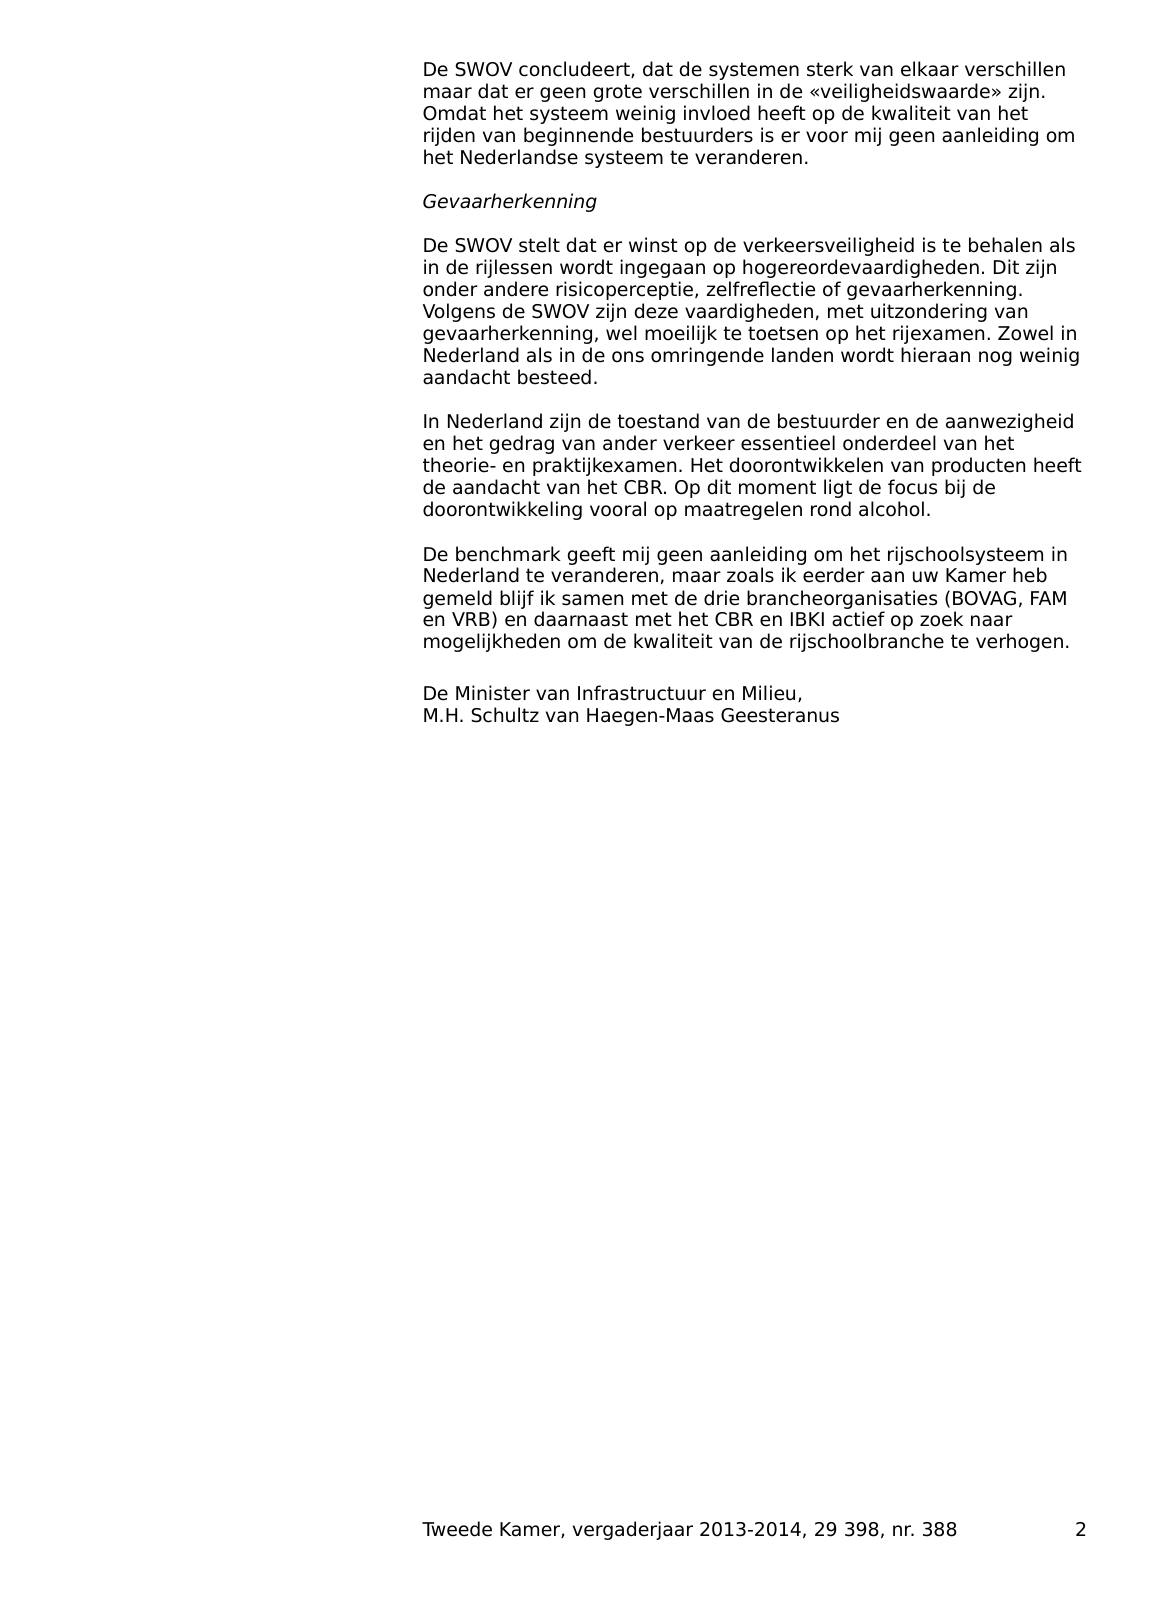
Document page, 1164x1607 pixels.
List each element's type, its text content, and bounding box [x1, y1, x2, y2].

text De SWOV stelt dat er winst op de verkeersveiligheid is te behalen als in de rijlessen wordt ingegaan op hogereordevaardigheden. Dit zijn onder andere risicoperceptie, zelfreflectie of gevaarherkenning. Volgens de SWOV zijn deze vaardigheden, met uitzondering van gevaarherkenning, wel moeilijk te toetsen op het rijexamen. Zowel in Nederland als in de ons omringende landen wordt hieraan nog weinig aandacht besteed. [422, 235, 1087, 389]
text De SWOV concludeert, dat de systemen sterk van elkaar verschillen maar dat er geen grote verschillen in de «veiligheidswaarde» zijn. Omdat het systeem weinig invloed heeft op de kwaliteit van het rijden van beginnende bestuurders is er voor mij geen aanleiding om het Nederlandse systeem te veranderen. [422, 59, 1087, 169]
text De Minister van Infrastructuur en Milieu, M.H. Schultz van Haegen-Maas Geesteranus [422, 683, 1087, 727]
text De benchmark geeft mij geen aanleiding om het rijschoolsysteem in Nederland te veranderen, maar zoals ik eerder aan uw Kamer heb gemeld blijf ik samen met de drie brancheorganisaties (BOVAG, FAM en VRB) en daarnaast met het CBR en IBKI actief op zoek naar mogelijkheden om de kwaliteit van de rijschoolbranche te verhogen. [422, 543, 1087, 653]
subtitle Gevaarherkenning [422, 191, 1087, 213]
text In Nederland zijn de toestand van de bestuurder en de aanwezigheid en het gedrag van ander verkeer essentieel onderdeel van het theorie- en praktijkexamen. Het doorontwikkelen van producten heeft de aandacht van het CBR. Op dit moment ligt de focus bij de doorontwikkeling vooral op maatregelen rond alcohol. [422, 411, 1087, 521]
